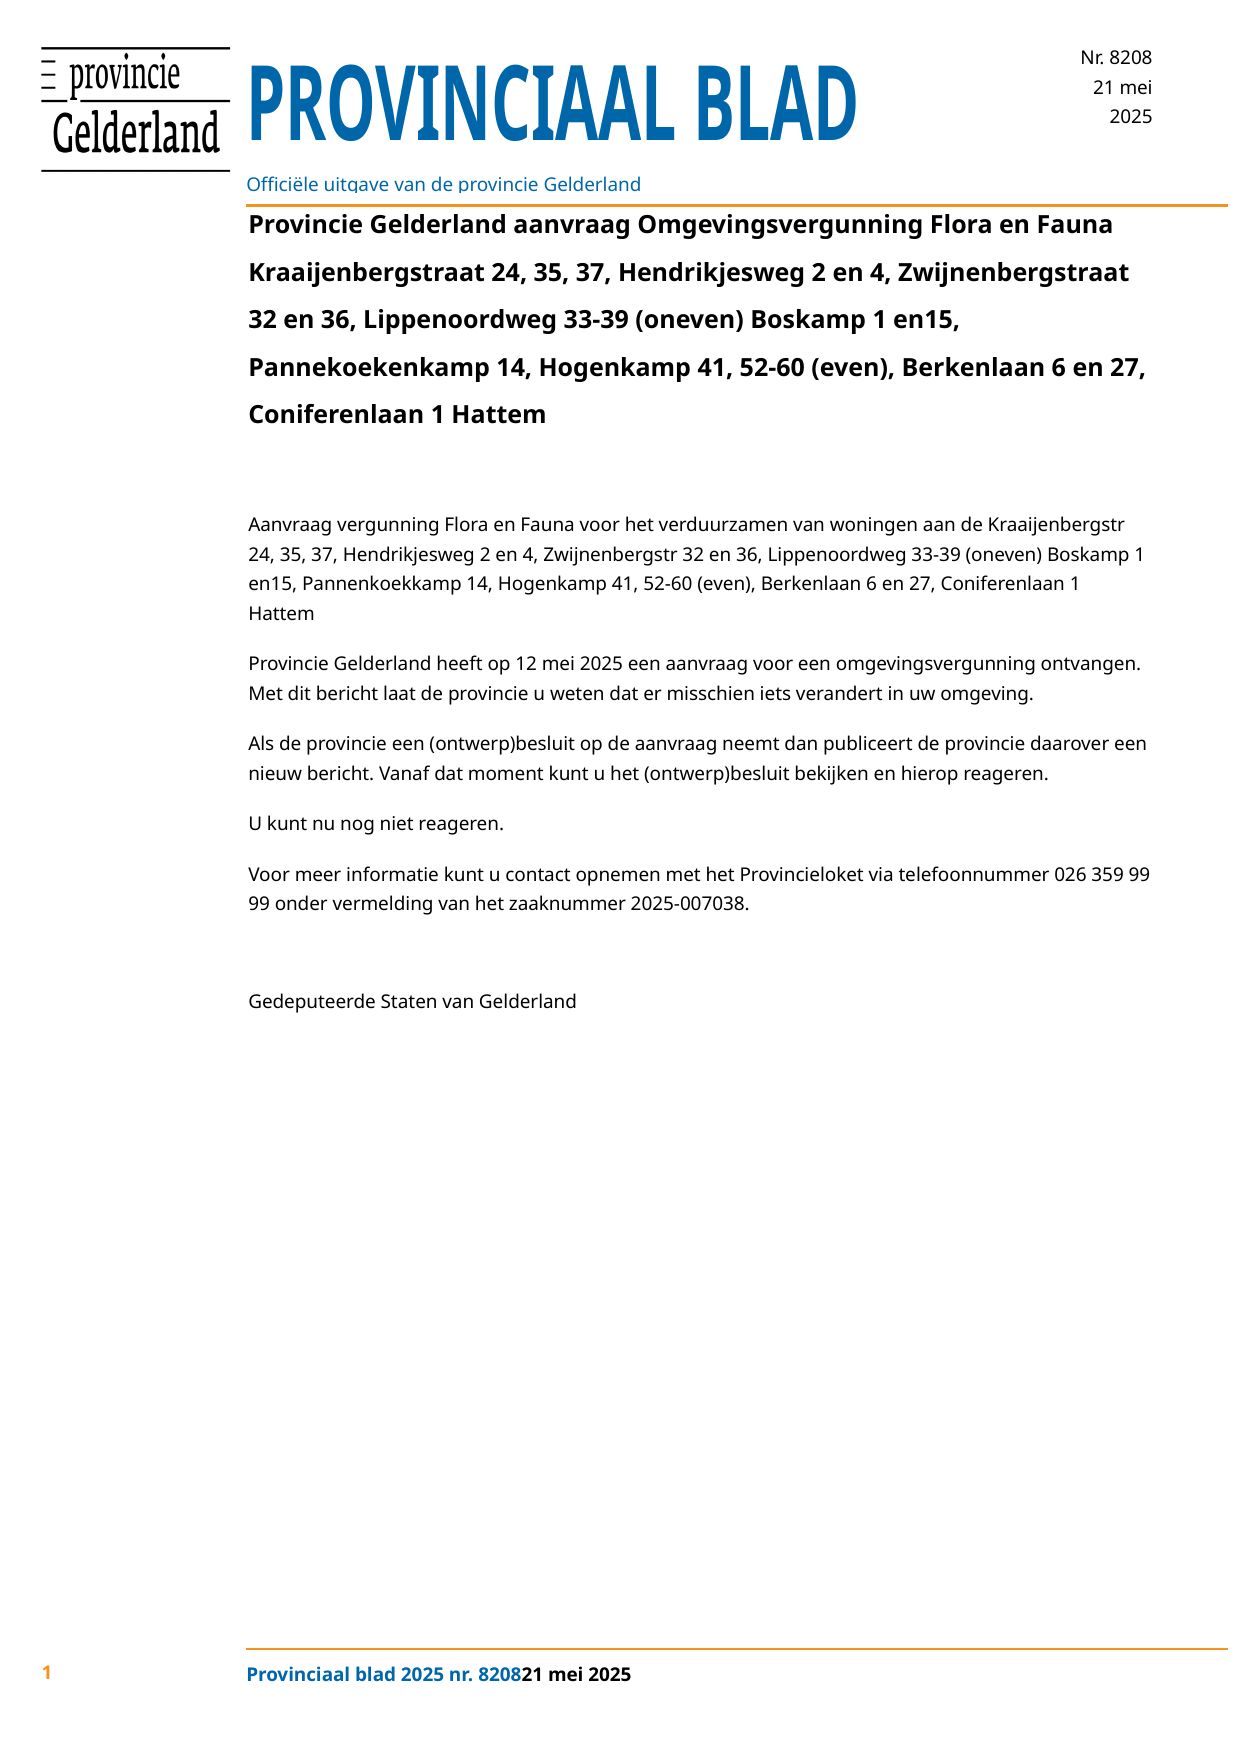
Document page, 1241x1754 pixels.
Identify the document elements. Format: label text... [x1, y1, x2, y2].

text Aanvraag vergunning Flora en Fauna voor het verduurzamen van woningen aan de Kraaijenbergstr 24, 35, 37, Hendrikjesweg 2 en 4, Zwijnenbergstr 32 en 36, Lippenoordweg 33-39 (oneven) Boskamp 1 en15, Pannenkoekkamp 14, Hogenkamp 41, 52-60 (even), Berkenlaan 6 en 27, Coniferenlaan 1 Hattem [248, 511, 1152, 626]
text U kunt nu nog niet reageren. [248, 810, 1152, 836]
text Als de provincie een (ontwerp)besluit op de aanvraag neemt dan publiceert de provincie daarover een nieuw bericht. Vanaf dat moment kunt u het (ontwerp)besluit bekijken en hierop reageren. [248, 730, 1152, 786]
text Voor meer informatie kunt u contact opnemen met het Provincieloket via telefoonnummer 026 359 99 99 onder vermelding van het zaaknummer 2025-007038. [248, 861, 1152, 916]
text Provincie Gelderland heeft op 12 mei 2025 een aanvraag voor een omgevingsvergunning ontvangen. Met dit bericht laat de provincie u weten dat er misschien iets verandert in uw omgeving. [248, 650, 1152, 706]
text Provincie Gelderland aanvraag Omgevingsvergunning Flora en Fauna Kraaijenbergstraat 24, 35, 37, Hendrikjesweg 2 en 4, Zwijnenbergstraat 32 en 36, Lippenoordweg 33-39 (oneven) Boskamp 1 en15, Pannekoekenkamp 14, Hogenkamp 41, 52-60 (even), Berkenlaan 6 en 27, Coniferenlaan 1 Hattem [248, 207, 1152, 431]
text Gedeputeerde Staten van Gelderland [248, 988, 1152, 1014]
picture [41, 47, 231, 172]
